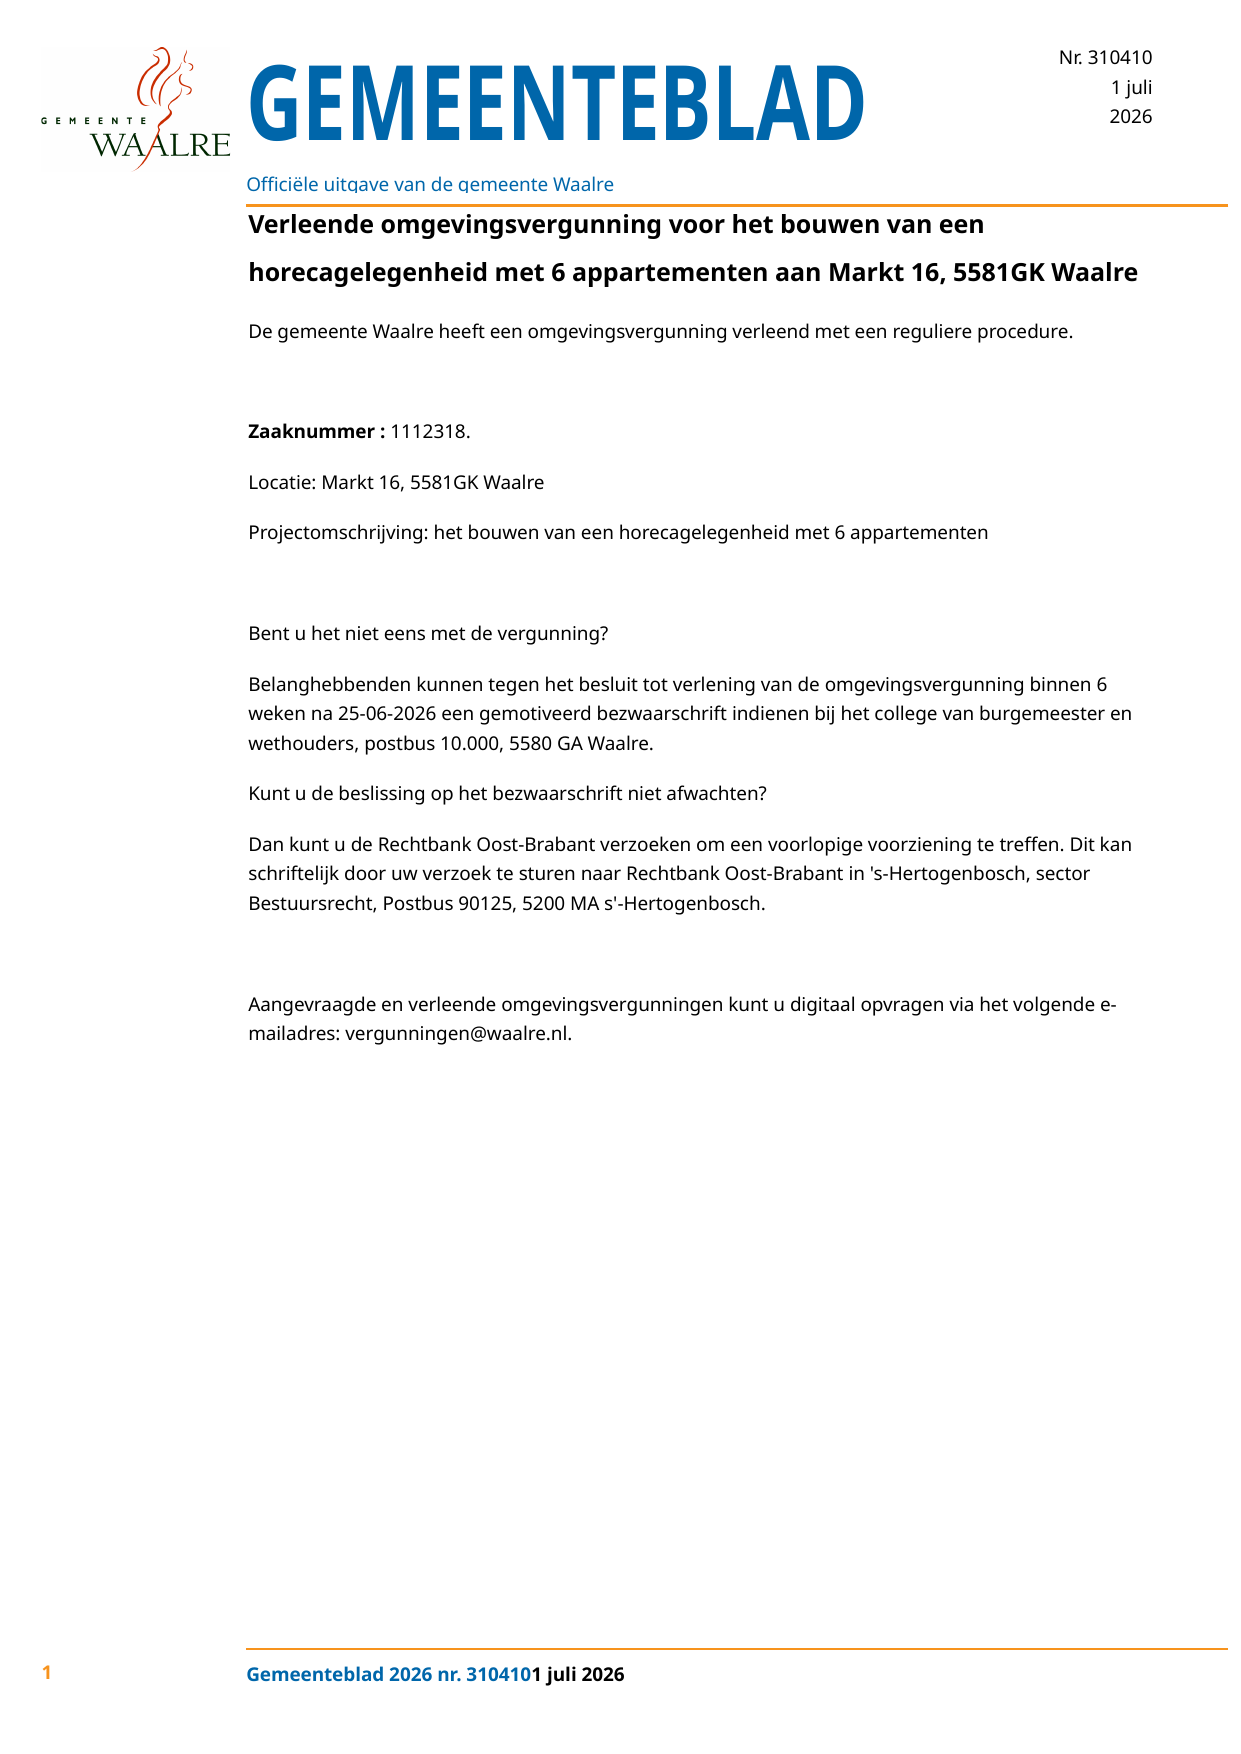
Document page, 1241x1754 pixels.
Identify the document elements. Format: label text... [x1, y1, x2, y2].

text Projectomschrijving: het bouwen van een horecagelegenheid met 6 appartementen [248, 519, 1152, 545]
text Verleende omgevingsvergunning voor het bouwen van een horecagelegenheid met 6 appartementen aan Markt 16, 5581GK Waalre [248, 207, 1152, 288]
text De gemeente Waalre heeft een omgevingsvergunning verleend met een reguliere procedure. [248, 318, 1152, 344]
text Belanghebbenden kunnen tegen het besluit tot verlening van de omgevingsvergunning binnen 6 weken na 25-06-2026 een gemotiveerd bezwaarschrift indienen bij het college van burgemeester en wethouders, postbus 10.000, 5580 GA Waalre. [248, 671, 1152, 756]
text Kunt u de beslissing op het bezwaarschrift niet afwachten? [248, 780, 1152, 806]
text Dan kunt u de Rechtbank Oost-Brabant verzoeken om een voorlopige voorziening te treffen. Dit kan schriftelijk door uw verzoek te sturen naar Rechtbank Oost-Brabant in 's-Hertogenbosch, sector Bestuursrecht, Postbus 90125, 5200 MA s'-Hertogenbosch. [248, 831, 1152, 916]
text Aangevraagde en verleende omgevingsvergunningen kunt u digitaal opvragen via het volgende e-mailadres: vergunningen@waalre.nl. [248, 991, 1152, 1046]
picture [41, 47, 231, 172]
text Zaaknummer : 1112318. [248, 419, 1152, 444]
text Locatie: Markt 16, 5581GK Waalre [248, 469, 1152, 495]
text Bent u het niet eens met de vergunning? [248, 620, 1152, 646]
